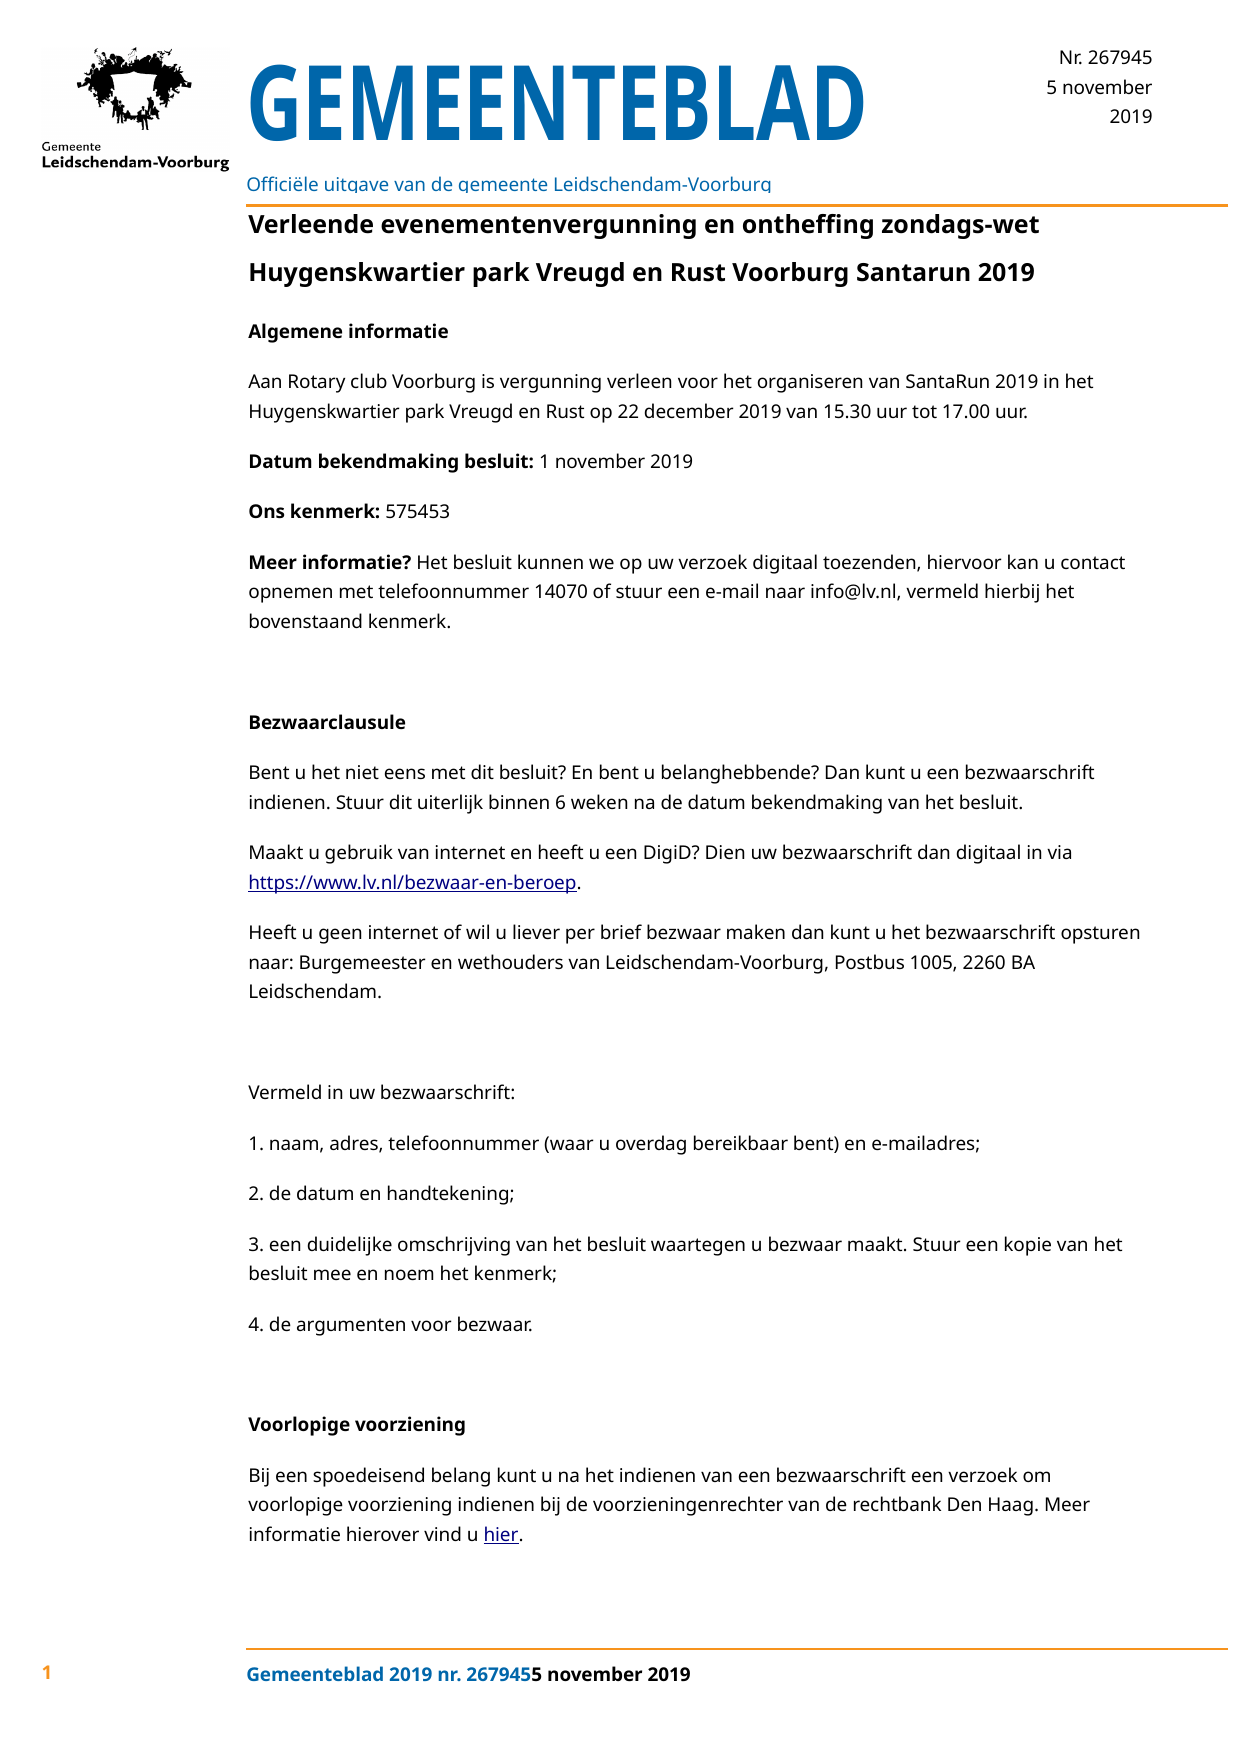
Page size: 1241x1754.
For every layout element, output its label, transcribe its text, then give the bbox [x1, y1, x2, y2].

text Algemene informatie [248, 318, 1152, 344]
text Datum bekendmaking besluit: 1 november 2019 [248, 448, 1152, 474]
text Voorlopige voorziening [248, 1412, 1152, 1437]
text Heeft u geen internet of wil u liever per brief bezwaar maken dan kunt u het bezwaarschrift opsturen naar: Burgemeester en wethouders van Leidschendam-Voorburg, Postbus 1005, 2260 BA Leidschendam. [248, 919, 1152, 1004]
text Bent u het niet eens met dit besluit? En bent u belanghebbende? Dan kunt u een bezwaarschrift indienen. Stuur dit uiterlijk binnen 6 weken na de datum bekendmaking van het besluit. [248, 759, 1152, 815]
text 3. een duidelijke omschrijving van het besluit waartegen u bezwaar maakt. Stuur een kopie van het besluit mee en noem het kenmerk; [248, 1231, 1152, 1286]
text 2. de datum en handtekening; [248, 1180, 1152, 1206]
text Bij een spoedeisend belang kunt u na het indienen van een bezwaarschrift een verzoek om voorlopige voorziening indienen bij de voorzieningenrechter van de rechtbank Den Haag. Meer informatie hierover vind u hier. [248, 1462, 1152, 1547]
text Ons kenmerk: 575453 [248, 499, 1152, 524]
text Verleende evenementenvergunning en ontheffing zondags-wet Huygenskwartier park Vreugd en Rust Voorburg Santarun 2019 [248, 207, 1152, 288]
text Bezwaarclausule [248, 709, 1152, 735]
picture [41, 47, 231, 172]
text Maakt u gebruik van internet en heeft u een DigiD? Dien uw bezwaarschrift dan digitaal in via https://www.lv.nl/bezwaar-en-beroep. [248, 839, 1152, 895]
text Aan Rotary club Voorburg is vergunning verleen voor het organiseren van SantaRun 2019 in het Huygenskwartier park Vreugd en Rust op 22 december 2019 van 15.30 uur tot 17.00 uur. [248, 368, 1152, 424]
text Vermeld in uw bezwaarschrift: [248, 1079, 1152, 1105]
text 1. naam, adres, telefoonnummer (waar u overdag bereikbaar bent) en e-mailadres; [248, 1130, 1152, 1156]
text Meer informatie? Het besluit kunnen we op uw verzoek digitaal toezenden, hiervoor kan u contact opnemen met telefoonnummer 14070 of stuur een e-mail naar info@lv.nl, vermeld hierbij het bovenstaand kenmerk. [248, 549, 1152, 634]
text 4. de argumenten voor bezwaar. [248, 1311, 1152, 1337]
